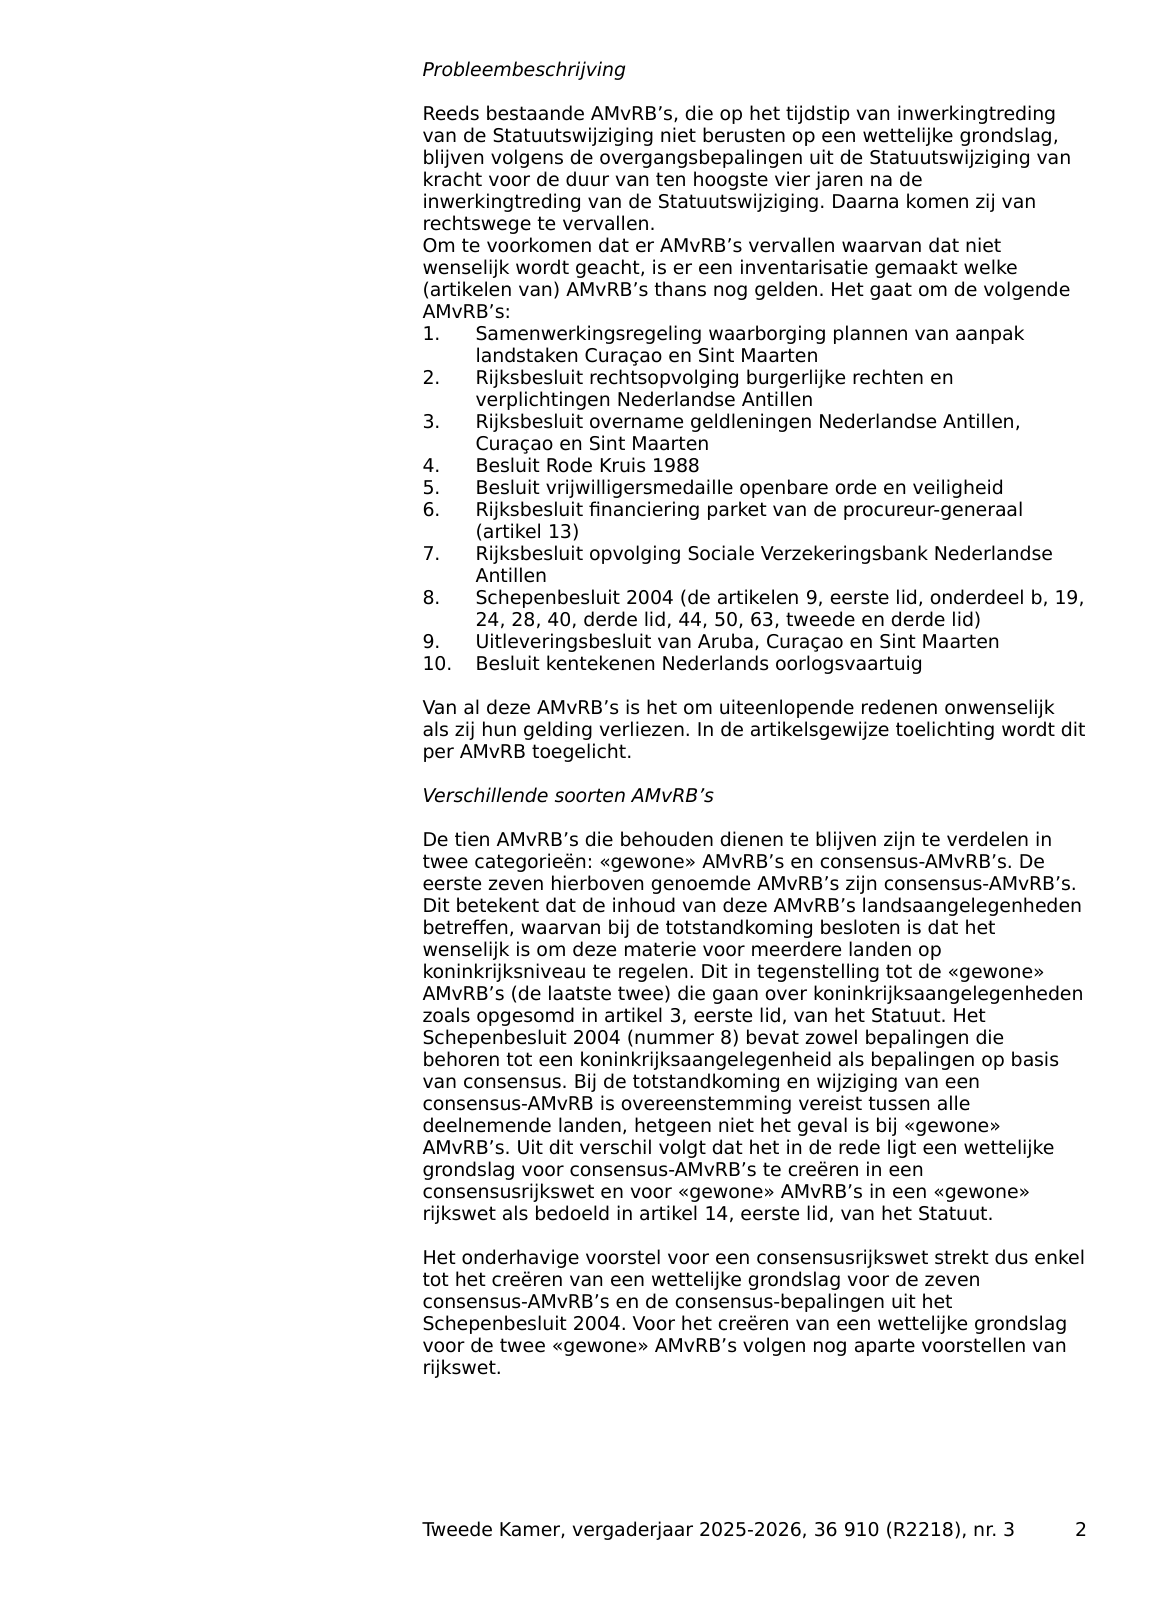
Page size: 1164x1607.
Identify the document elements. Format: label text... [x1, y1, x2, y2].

text 2. Rijksbesluit rechtsopvolging burgerlijke rechten en verplichtingen Nederlandse Antillen [422, 367, 1087, 411]
text Het onderhavige voorstel voor een consensusrijkswet strekt dus enkel tot het creëren van een wettelijke grondslag voor de zeven consensus-AMvRB’s en de consensus-bepalingen uit het Schepenbesluit 2004. Voor het creëren van een wettelijke grondslag voor de twee «gewone» AMvRB’s volgen nog aparte voorstellen van rijkswet. [422, 1247, 1087, 1379]
text 9. Uitleveringsbesluit van Aruba, Curaçao en Sint Maarten [422, 631, 1087, 653]
text 10. Besluit kentekenen Nederlands oorlogsvaartuig [422, 653, 1087, 675]
text 1. Samenwerkingsregeling waarborging plannen van aanpak landstaken Curaçao en Sint Maarten [422, 323, 1087, 367]
text 7. Rijksbesluit opvolging Sociale Verzekeringsbank Nederlandse Antillen [422, 543, 1087, 587]
subtitle Verschillende soorten AMvRB’s [422, 785, 1087, 807]
text 8. Schepenbesluit 2004 (de artikelen 9, eerste lid, onderdeel b, 19, 24, 28, 40, derde lid, 44, 50, 63, tweede en derde lid) [422, 587, 1087, 631]
text 5. Besluit vrijwilligersmedaille openbare orde en veiligheid [422, 477, 1087, 499]
text 6. Rijksbesluit financiering parket van de procureur-generaal (artikel 13) [422, 499, 1087, 543]
text Reeds bestaande AMvRB’s, die op het tijdstip van inwerkingtreding van de Statuutswijziging niet berusten op een wettelijke grondslag, blijven volgens de overgangsbepalingen uit de Statuutswijziging van kracht voor de duur van ten hoogste vier jaren na de inwerkingtreding van de Statuutswijziging. Daarna komen zij van rechtswege te vervallen. [422, 103, 1087, 235]
text Van al deze AMvRB’s is het om uiteenlopende redenen onwenselijk als zij hun gelding verliezen. In de artikelsgewijze toelichting wordt dit per AMvRB toegelicht. [422, 697, 1087, 763]
text 3. Rijksbesluit overname geldleningen Nederlandse Antillen, Curaçao en Sint Maarten [422, 411, 1087, 455]
text 4. Besluit Rode Kruis 1988 [422, 455, 1087, 477]
text De tien AMvRB’s die behouden dienen te blijven zijn te verdelen in twee categorieën: «gewone» AMvRB’s en consensus-AMvRB’s. De eerste zeven hierboven genoemde AMvRB’s zijn consensus-AMvRB’s. Dit betekent dat de inhoud van deze AMvRB’s landsaangelegenheden betreffen, waarvan bij de totstandkoming besloten is dat het wenselijk is om deze materie voor meerdere landen op koninkrijksniveau te regelen. Dit in tegenstelling tot de «gewone» AMvRB’s (de laatste twee) die gaan over koninkrijksaangelegenheden zoals opgesomd in artikel 3, eerste lid, van het Statuut. Het Schepenbesluit 2004 (nummer 8) bevat zowel bepalingen die behoren tot een koninkrijksaangelegenheid als bepalingen op basis van consensus. Bij de totstandkoming en wijziging van een consensus-AMvRB is overeenstemming vereist tussen alle deelnemende landen, hetgeen niet het geval is bij «gewone» AMvRB’s. Uit dit verschil volgt dat het in de rede ligt een wettelijke grondslag voor consensus-AMvRB’s te creëren in een consensusrijkswet en voor «gewone» AMvRB’s in een «gewone» rijkswet als bedoeld in artikel 14, eerste lid, van het Statuut. [422, 829, 1087, 1225]
subtitle Probleembeschrijving [422, 59, 1087, 81]
text Om te voorkomen dat er AMvRB’s vervallen waarvan dat niet wenselijk wordt geacht, is er een inventarisatie gemaakt welke (artikelen van) AMvRB’s thans nog gelden. Het gaat om de volgende AMvRB’s: [422, 235, 1087, 323]
